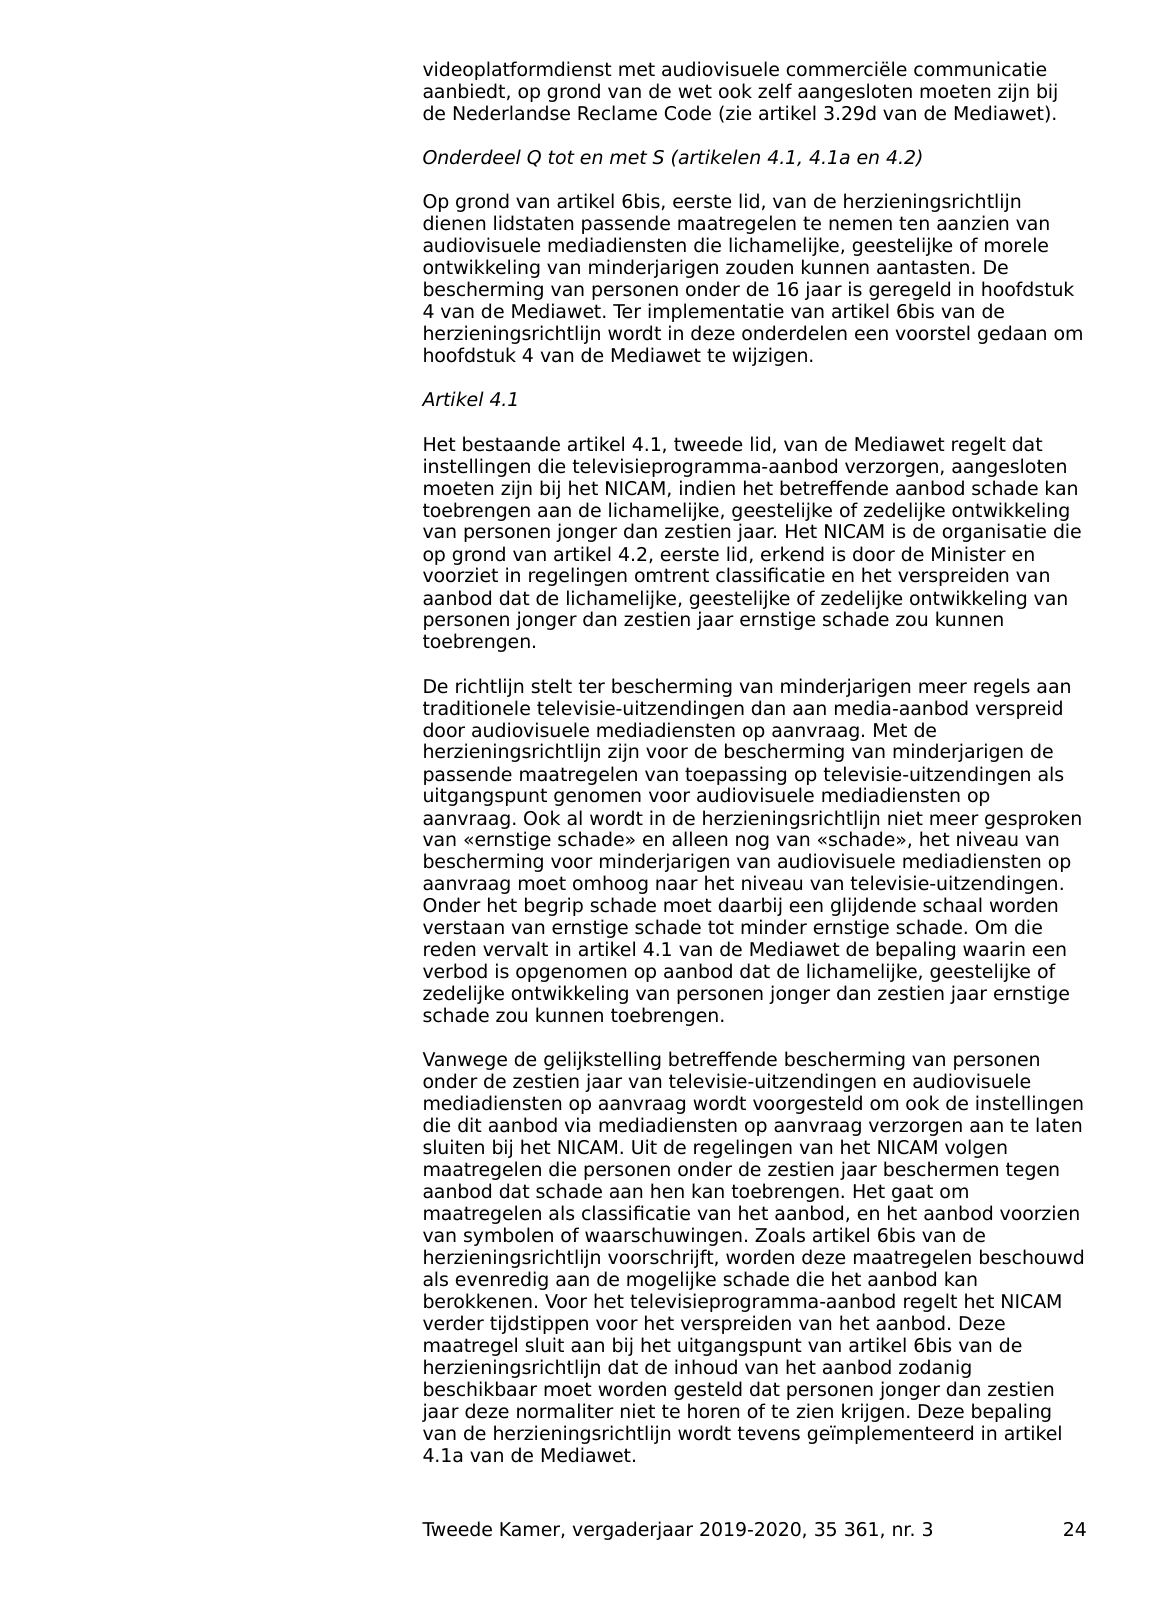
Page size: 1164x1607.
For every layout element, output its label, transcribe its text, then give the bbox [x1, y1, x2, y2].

text Op grond van artikel 6bis, eerste lid, van de herzieningsrichtlijn dienen lidstaten passende maatregelen te nemen ten aanzien van audiovisuele mediadiensten die lichamelijke, geestelijke of morele ontwikkeling van minderjarigen zouden kunnen aantasten. De bescherming van personen onder de 16 jaar is geregeld in hoofdstuk 4 van de Mediawet. Ter implementatie van artikel 6bis van de herzieningsrichtlijn wordt in deze onderdelen een voorstel gedaan om hoofdstuk 4 van de Mediawet te wijzigen. [422, 191, 1087, 367]
subtitle Artikel 4.1 [422, 389, 1087, 411]
text Vanwege de gelijkstelling betreffende bescherming van personen onder de zestien jaar van televisie-uitzendingen en audiovisuele mediadiensten op aanvraag wordt voorgesteld om ook de instellingen die dit aanbod via mediadiensten op aanvraag verzorgen aan te laten sluiten bij het NICAM. Uit de regelingen van het NICAM volgen maatregelen die personen onder de zestien jaar beschermen tegen aanbod dat schade aan hen kan toebrengen. Het gaat om maatregelen als classificatie van het aanbod, en het aanbod voorzien van symbolen of waarschuwingen. Zoals artikel 6bis van de herzieningsrichtlijn voorschrijft, worden deze maatregelen beschouwd als evenredig aan de mogelijke schade die het aanbod kan berokkenen. Voor het televisieprogramma-aanbod regelt het NICAM verder tijdstippen voor het verspreiden van het aanbod. Deze maatregel sluit aan bij het uitgangspunt van artikel 6bis van de herzieningsrichtlijn dat de inhoud van het aanbod zodanig beschikbaar moet worden gesteld dat personen jonger dan zestien jaar deze normaliter niet te horen of te zien krijgen. Deze bepaling van de herzieningsrichtlijn wordt tevens geïmplementeerd in artikel 4.1a van de Mediawet. [422, 1049, 1087, 1467]
text De richtlijn stelt ter bescherming van minderjarigen meer regels aan traditionele televisie-uitzendingen dan aan media-aanbod verspreid door audiovisuele mediadiensten op aanvraag. Met de herzieningsrichtlijn zijn voor de bescherming van minderjarigen de passende maatregelen van toepassing op televisie-uitzendingen als uitgangspunt genomen voor audiovisuele mediadiensten op aanvraag. Ook al wordt in de herzieningsrichtlijn niet meer gesproken van «ernstige schade» en alleen nog van «schade», het niveau van bescherming voor minderjarigen van audiovisuele mediadiensten op aanvraag moet omhoog naar het niveau van televisie-uitzendingen. Onder het begrip schade moet daarbij een glijdende schaal worden verstaan van ernstige schade tot minder ernstige schade. Om die reden vervalt in artikel 4.1 van de Mediawet de bepaling waarin een verbod is opgenomen op aanbod dat de lichamelijke, geestelijke of zedelijke ontwikkeling van personen jonger dan zestien jaar ernstige schade zou kunnen toebrengen. [422, 676, 1087, 1027]
text Het bestaande artikel 4.1, tweede lid, van de Mediawet regelt dat instellingen die televisieprogramma-aanbod verzorgen, aangesloten moeten zijn bij het NICAM, indien het betreffende aanbod schade kan toebrengen aan de lichamelijke, geestelijke of zedelijke ontwikkeling van personen jonger dan zestien jaar. Het NICAM is de organisatie die op grond van artikel 4.2, eerste lid, erkend is door de Minister en voorziet in regelingen omtrent classificatie en het verspreiden van aanbod dat de lichamelijke, geestelijke of zedelijke ontwikkeling van personen jonger dan zestien jaar ernstige schade zou kunnen toebrengen. [422, 433, 1087, 653]
subtitle Onderdeel Q tot en met S (artikelen 4.1, 4.1a en 4.2) [422, 147, 1087, 169]
text videoplatformdienst met audiovisuele commerciële communicatie aanbiedt, op grond van de wet ook zelf aangesloten moeten zijn bij de Nederlandse Reclame Code (zie artikel 3.29d van de Mediawet). [422, 59, 1087, 125]
